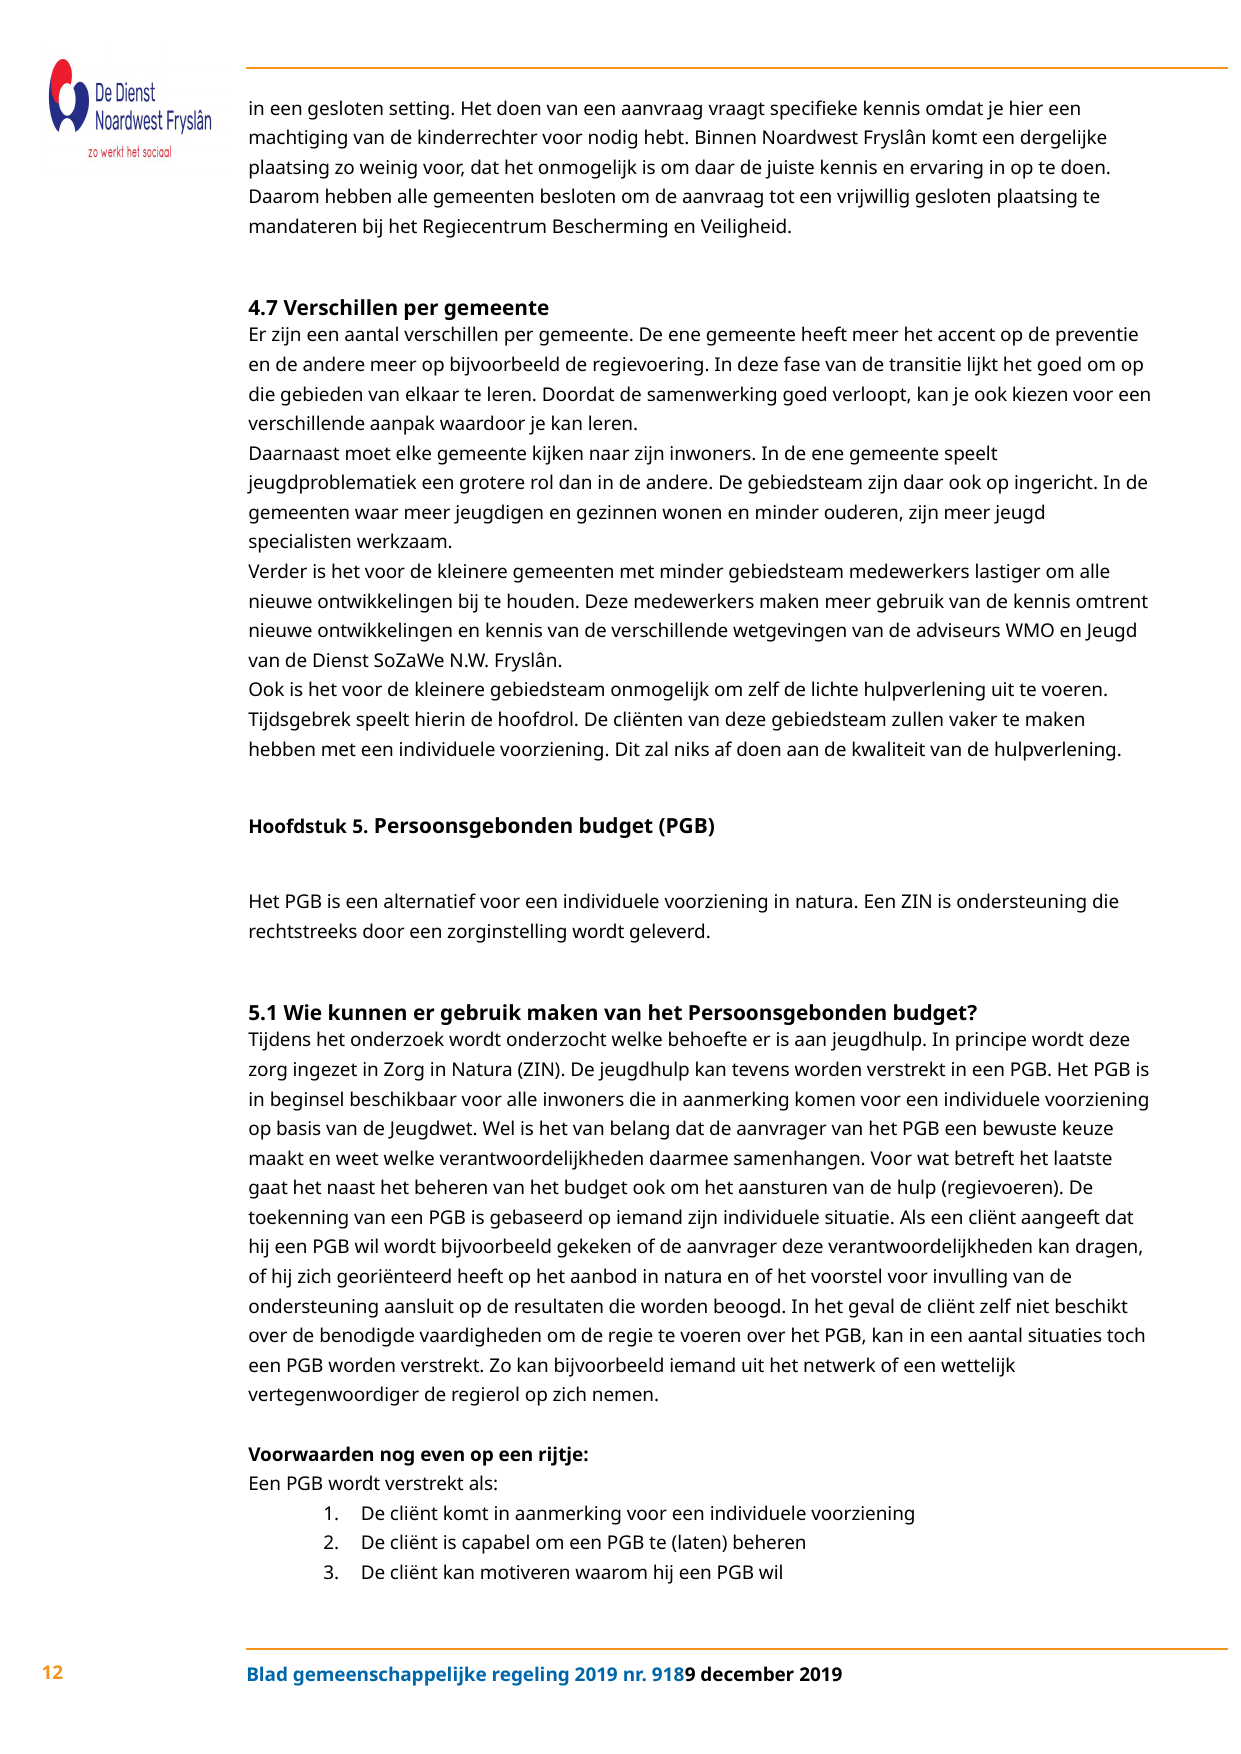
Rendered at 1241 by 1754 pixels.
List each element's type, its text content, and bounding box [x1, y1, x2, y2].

list De cliënt komt in aanmerking voor een individuele voorziening [323, 1500, 1152, 1526]
text 5.1 Wie kunnen er gebruik maken van het Persoonsgebonden budget? [248, 998, 1152, 1027]
picture [41, 47, 231, 172]
text Daarnaast moet elke gemeente kijken naar zijn inwoners. In de ene gemeente speelt jeugdproblematiek een grotere rol dan in de andere. De gebiedsteam zijn daar ook op ingericht. In de gemeenten waar meer jeugdigen en gezinnen wonen en minder ouderen, zijn meer jeugd specialisten werkzaam. [248, 440, 1152, 554]
text Hoofdstuk 5. Persoonsgebonden budget (PGB) [248, 811, 1152, 839]
text 4.7 Verschillen per gemeente [248, 293, 1152, 322]
text Ook is het voor de kleinere gebiedsteam onmogelijk om zelf de lichte hulpverlening uit te voeren. Tijdsgebrek speelt hierin de hoofdrol. De cliënten van deze gebiedsteam zullen vaker te maken hebben met een individuele voorziening. Dit zal niks af doen aan de kwaliteit van de hulpverlening. [248, 677, 1152, 761]
text Een PGB wordt verstrekt als: [248, 1470, 1152, 1496]
text Tijdens het onderzoek wordt onderzocht welke behoefte er is aan jeugdhulp. In principe wordt deze zorg ingezet in Zorg in Natura (ZIN). De jeugdhulp kan tevens worden verstrekt in een PGB. Het PGB is in beginsel beschikbaar voor alle inwoners die in aanmerking komen voor een individuele voorziening op basis van de Jeugdwet. Wel is het van belang dat de aanvrager van het PGB een bewuste keuze maakt en weet welke verantwoordelijkheden daarmee samenhangen. Voor wat betreft het laatste gaat het naast het beheren van het budget ook om het aansturen van de hulp (regievoeren). De toekenning van een PGB is gebaseerd op iemand zijn individuele situatie. Als een cliënt aangeeft dat hij een PGB wil wordt bijvoorbeeld gekeken of de aanvrager deze verantwoordelijkheden kan dragen, of hij zich georiënteerd heeft op het aanbod in natura en of het voorstel voor invulling van de ondersteuning aansluit op de resultaten die worden beoogd. In het geval de cliënt zelf niet beschikt over de benodigde vaardigheden om de regie te voeren over het PGB, kan in een aantal situaties toch een PGB worden verstrekt. Zo kan bijvoorbeeld iemand uit het netwerk of een wettelijk vertegenwoordiger de regierol op zich nemen. [248, 1027, 1152, 1407]
text Er zijn een aantal verschillen per gemeente. De ene gemeente heeft meer het accent op de preventie en de andere meer op bijvoorbeeld de regievoering. In deze fase van de transitie lijkt het goed om op die gebieden van elkaar te leren. Doordat de samenwerking goed verloopt, kan je ook kiezen voor een verschillende aanpak waardoor je kan leren. [248, 322, 1152, 436]
text Het PGB is een alternatief voor een individuele voorziening in natura. Een ZIN is ondersteuning die rechtstreeks door een zorginstelling wordt geleverd. [248, 889, 1152, 944]
text Verder is het voor de kleinere gemeenten met minder gebiedsteam medewerkers lastiger om alle nieuwe ontwikkelingen bij te houden. Deze medewerkers maken meer gebruik van de kennis omtrent nieuwe ontwikkelingen en kennis van de verschillende wetgevingen van de adviseurs WMO en Jeugd van de Dienst SoZaWe N.W. Fryslân. [248, 558, 1152, 673]
list De cliënt kan motiveren waarom hij een PGB wil [323, 1559, 1152, 1585]
text in een gesloten setting. Het doen van een aanvraag vraagt specifieke kennis omdat je hier een machtiging van de kinderrechter voor nodig hebt. Binnen Noardwest Fryslân komt een dergelijke plaatsing zo weinig voor, dat het onmogelijk is om daar de juiste kennis en ervaring in op te doen. Daarom hebben alle gemeenten besloten om de aanvraag tot een vrijwillig gesloten plaatsing te mandateren bij het Regiecentrum Bescherming en Veiligheid. [248, 95, 1152, 239]
list De cliënt is capabel om een PGB te (laten) beheren [323, 1529, 1152, 1555]
text Voorwaarden nog even op een rijtje: [248, 1441, 1152, 1467]
